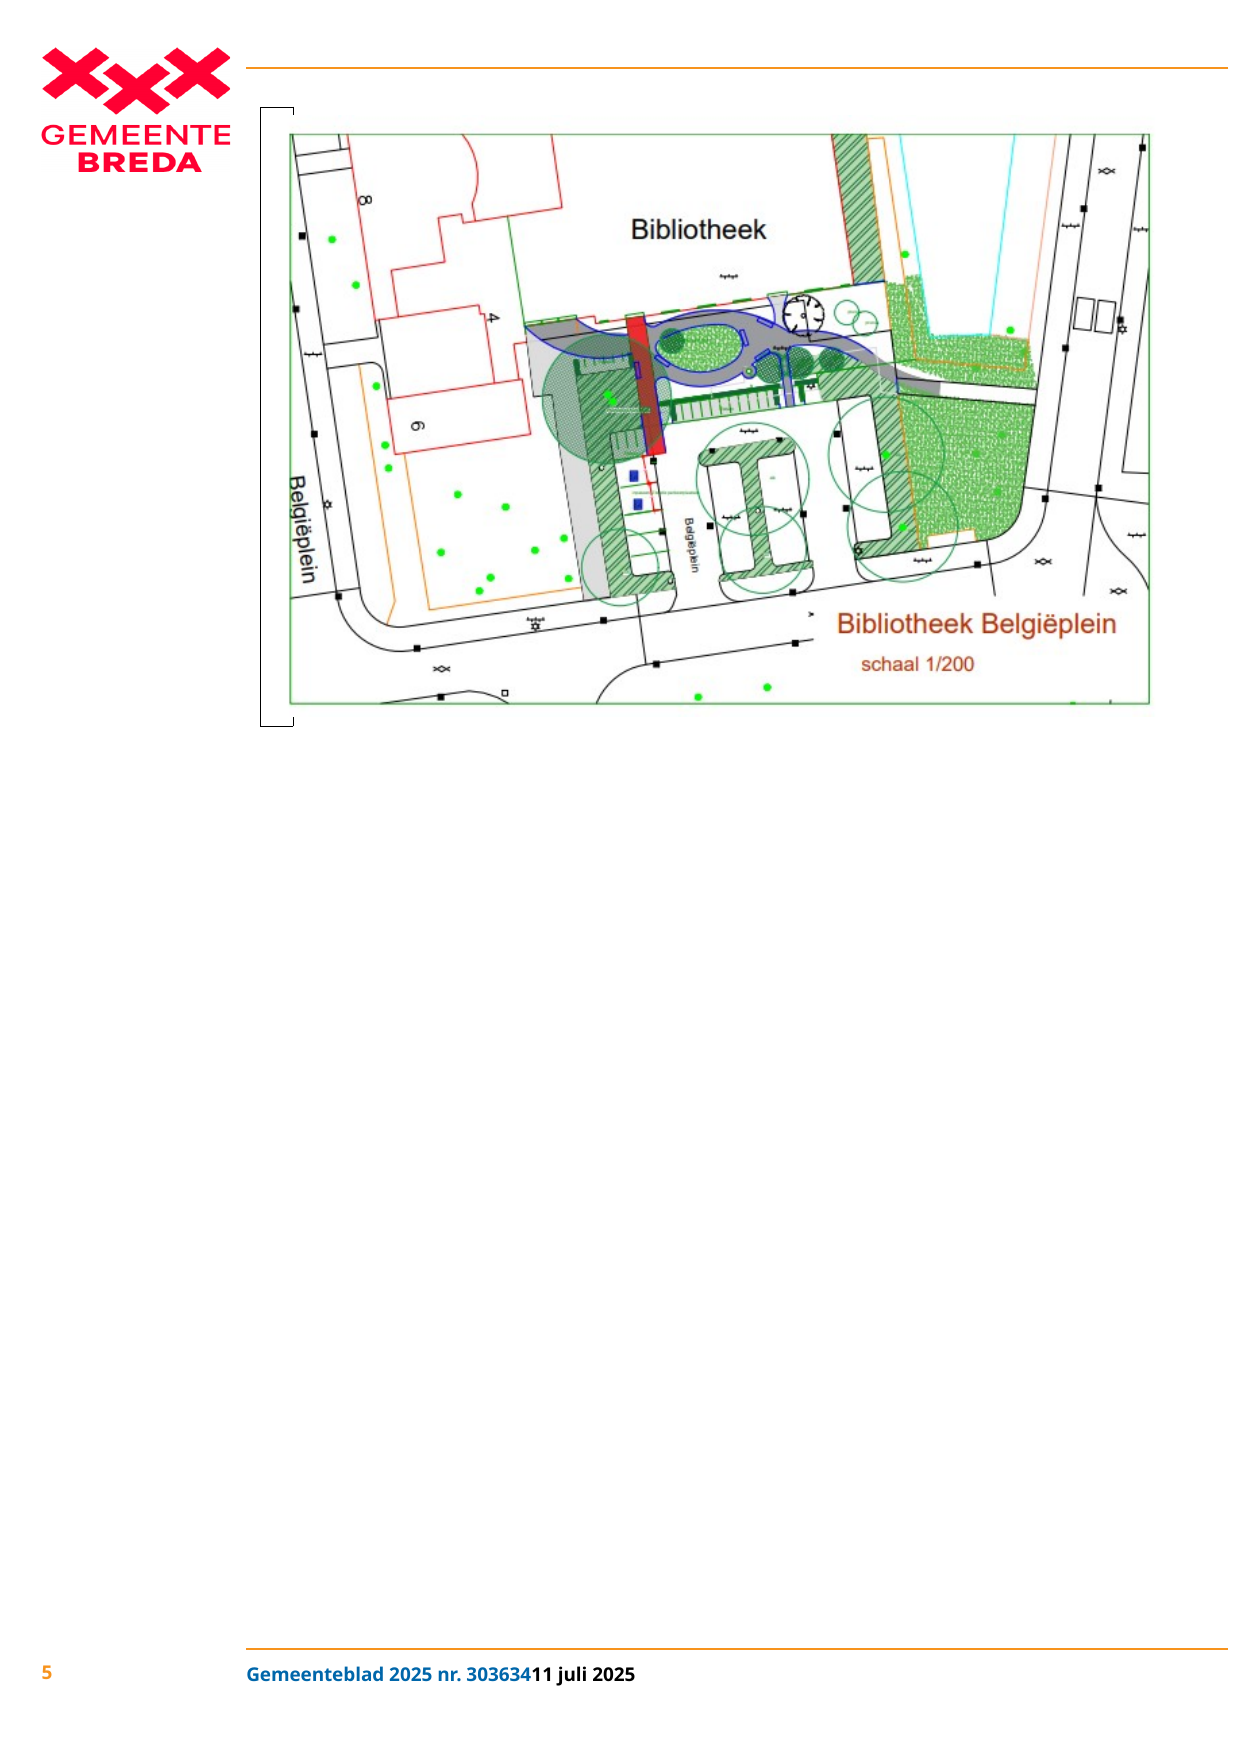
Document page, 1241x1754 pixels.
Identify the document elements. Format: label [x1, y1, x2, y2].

picture [268, 115, 1173, 717]
picture [41, 47, 231, 172]
